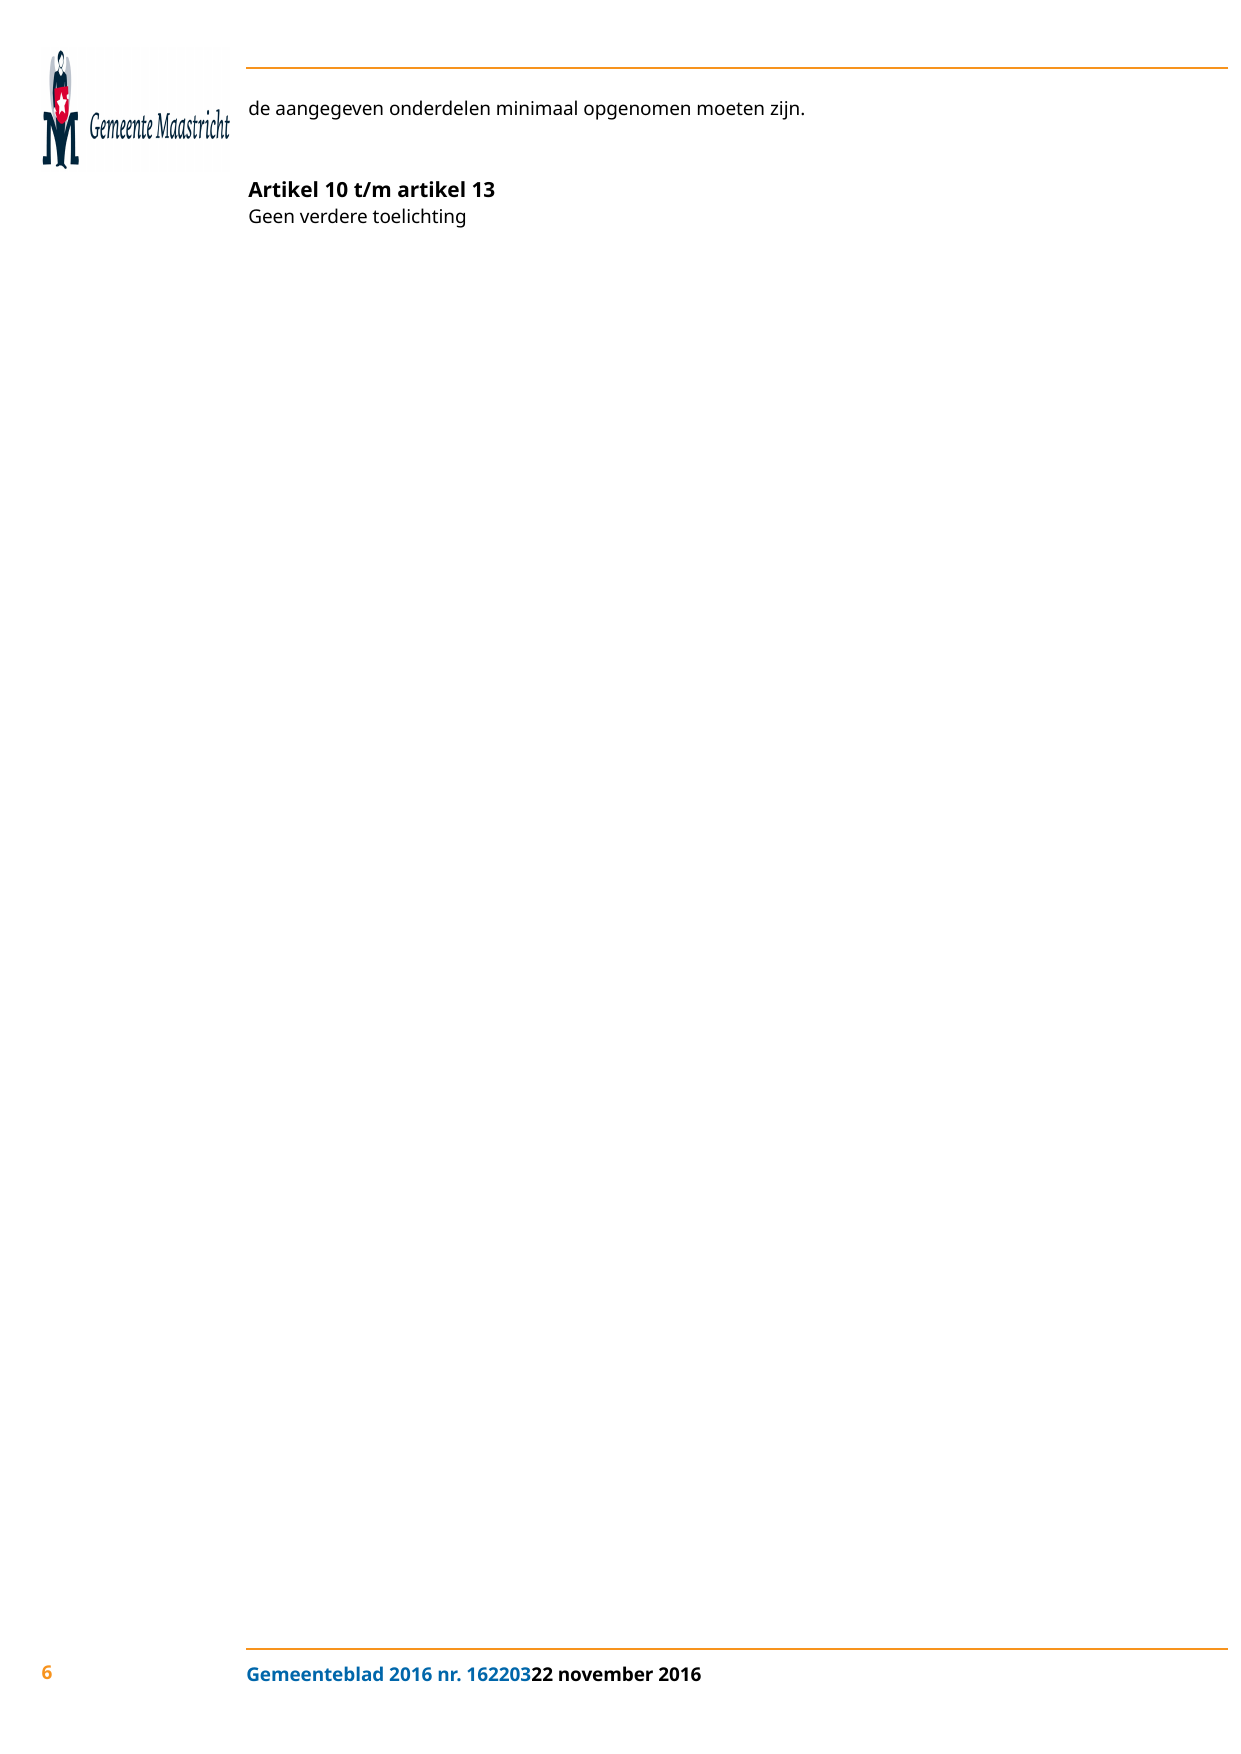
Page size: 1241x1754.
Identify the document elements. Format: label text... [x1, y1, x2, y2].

text Geen verdere toelichting [248, 203, 1152, 229]
text Artikel 10 t/m artikel 13 [248, 175, 1152, 203]
text de aangegeven onderdelen minimaal opgenomen moeten zijn. [248, 95, 1152, 121]
picture [41, 47, 231, 172]
